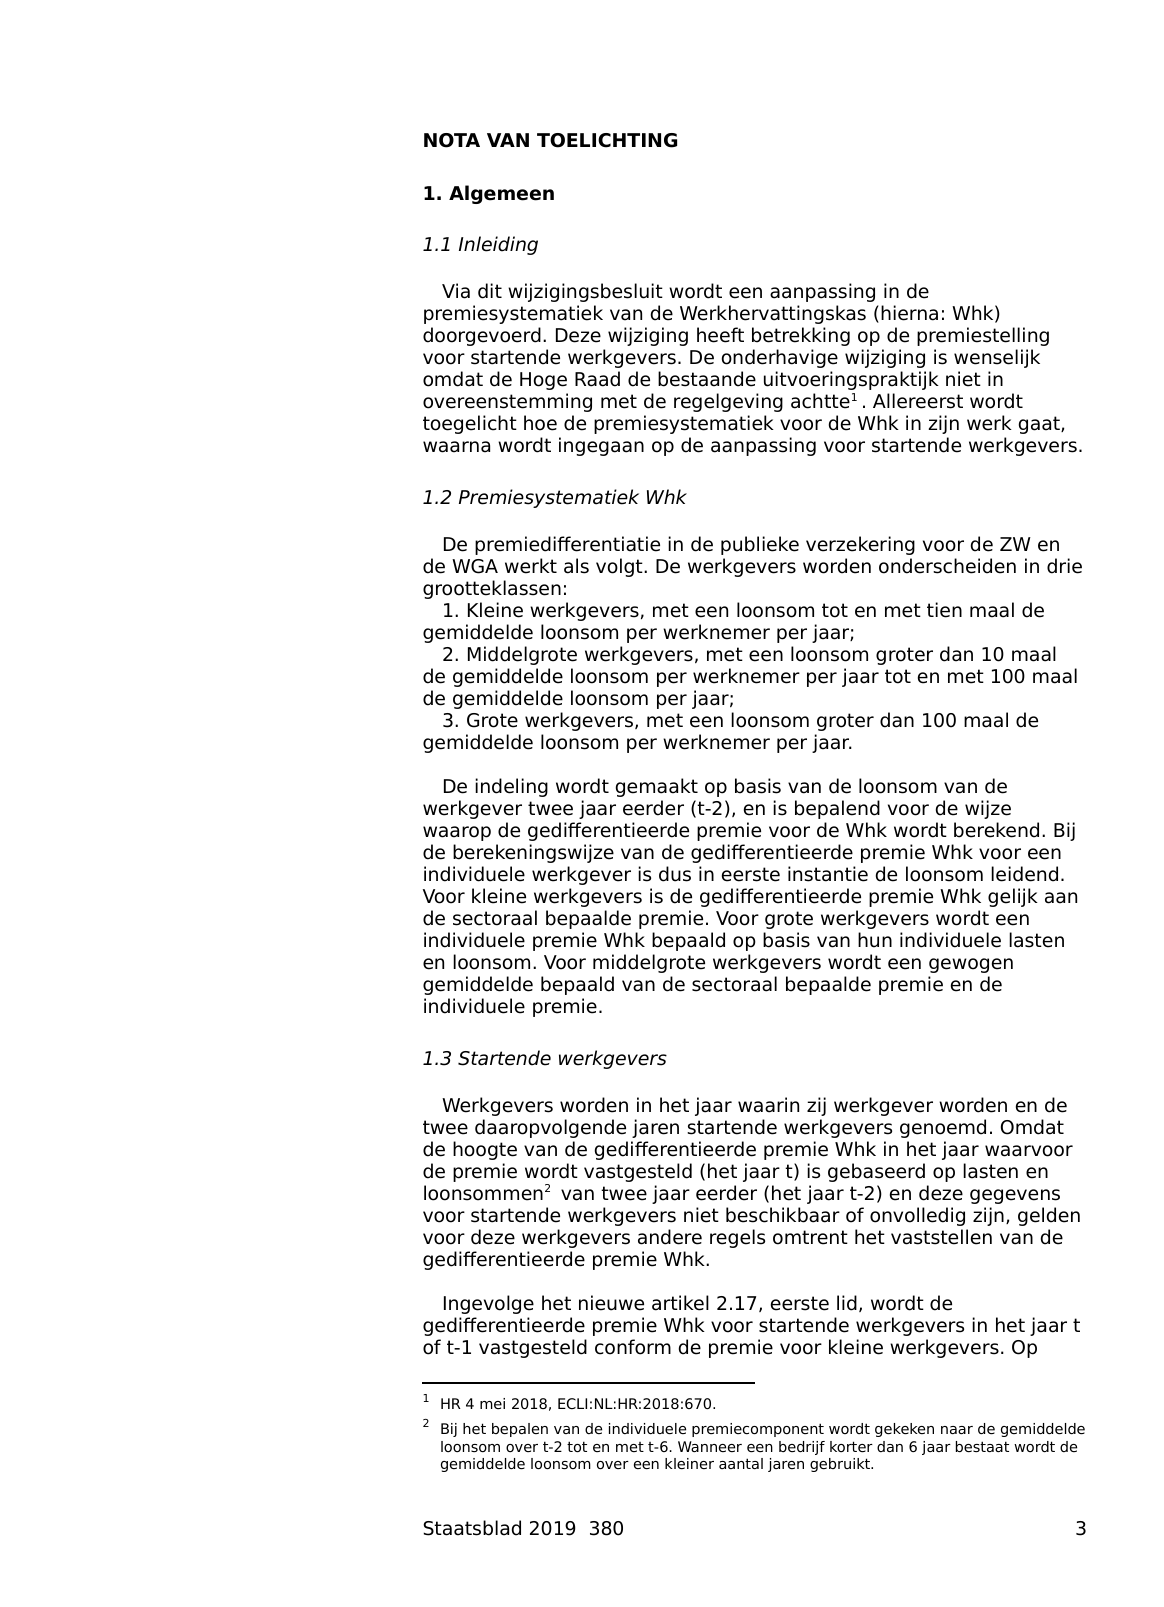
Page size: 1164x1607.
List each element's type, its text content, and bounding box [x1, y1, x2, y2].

text Werkgevers worden in het jaar waarin zij werkgever worden en de twee daaropvolgende jaren startende werkgevers genoemd. Omdat de hoogte van de gedifferentieerde premie Whk in het jaar waarvoor de premie wordt vastgesteld (het jaar t) is gebaseerd op lasten en loonsommen van twee jaar eerder (het jaar t-2) en deze gegevens voor startende werkgevers niet beschikbaar of onvolledig zijn, gelden voor deze werkgevers andere regels omtrent het vaststellen van de gedifferentieerde premie Whk. [422, 1095, 1087, 1271]
text HR 4 mei 2018, ECLI:NL:HR:2018:670. [422, 1392, 1087, 1414]
subtitle NOTA VAN TOELICHTING [422, 130, 1087, 152]
subtitle 1.2 Premiesystematiek Whk [422, 487, 1087, 509]
text De indeling wordt gemaakt op basis van de loonsom van de werkgever twee jaar eerder (t-2), en is bepalend voor de wijze waarop de gedifferentieerde premie voor de Whk wordt berekend. Bij de berekeningswijze van de gedifferentieerde premie Whk voor een individuele werkgever is dus in eerste instantie de loonsom leidend. Voor kleine werkgevers is de gedifferentieerde premie Whk gelijk aan de sectoraal bepaalde premie. Voor grote werkgevers wordt een individuele premie Whk bepaald op basis van hun individuele lasten en loonsom. Voor middelgrote werkgevers wordt een gewogen gemiddelde bepaald van de sectoraal bepaalde premie en de individuele premie. [422, 776, 1087, 1018]
text 3. Grote werkgevers, met een loonsom groter dan 100 maal de gemiddelde loonsom per werknemer per jaar. [422, 710, 1087, 754]
subtitle 1.3 Startende werkgevers [422, 1048, 1087, 1070]
text 2. Middelgrote werkgevers, met een loonsom groter dan 10 maal de gemiddelde loonsom per werknemer per jaar tot en met 100 maal de gemiddelde loonsom per jaar; [422, 644, 1087, 710]
text De premiedifferentiatie in de publieke verzekering voor de ZW en de WGA werkt als volgt. De werkgevers worden onderscheiden in drie grootteklassen: [422, 534, 1087, 600]
subtitle 1.1 Inleiding [422, 234, 1087, 256]
text Ingevolge het nieuwe artikel 2.17, eerste lid, wordt de gedifferentieerde premie Whk voor startende werkgevers in het jaar t of t-1 vastgesteld conform de premie voor kleine werkgevers. Op [422, 1293, 1087, 1359]
subtitle 1. Algemeen [422, 182, 1087, 204]
text 1. Kleine werkgevers, met een loonsom tot en met tien maal de gemiddelde loonsom per werknemer per jaar; [422, 600, 1087, 644]
text Via dit wijzigingsbesluit wordt een aanpassing in de premiesystematiek van de Werkhervattingskas (hierna: Whk) doorgevoerd. Deze wijziging heeft betrekking op de premiestelling voor startende werkgevers. De onderhavige wijziging is wenselijk omdat de Hoge Raad de bestaande uitvoeringspraktijk niet in overeenstemming met de regelgeving achtte. Allereerst wordt toegelicht hoe de premiesystematiek voor de Whk in zijn werk gaat, waarna wordt ingegaan op de aanpassing voor startende werkgevers. [422, 281, 1087, 457]
text Bij het bepalen van de individuele premiecomponent wordt gekeken naar de gemiddelde loonsom over t-2 tot en met t-6. Wanneer een bedrijf korter dan 6 jaar bestaat wordt de gemiddelde loonsom over een kleiner aantal jaren gebruikt. [422, 1417, 1087, 1473]
